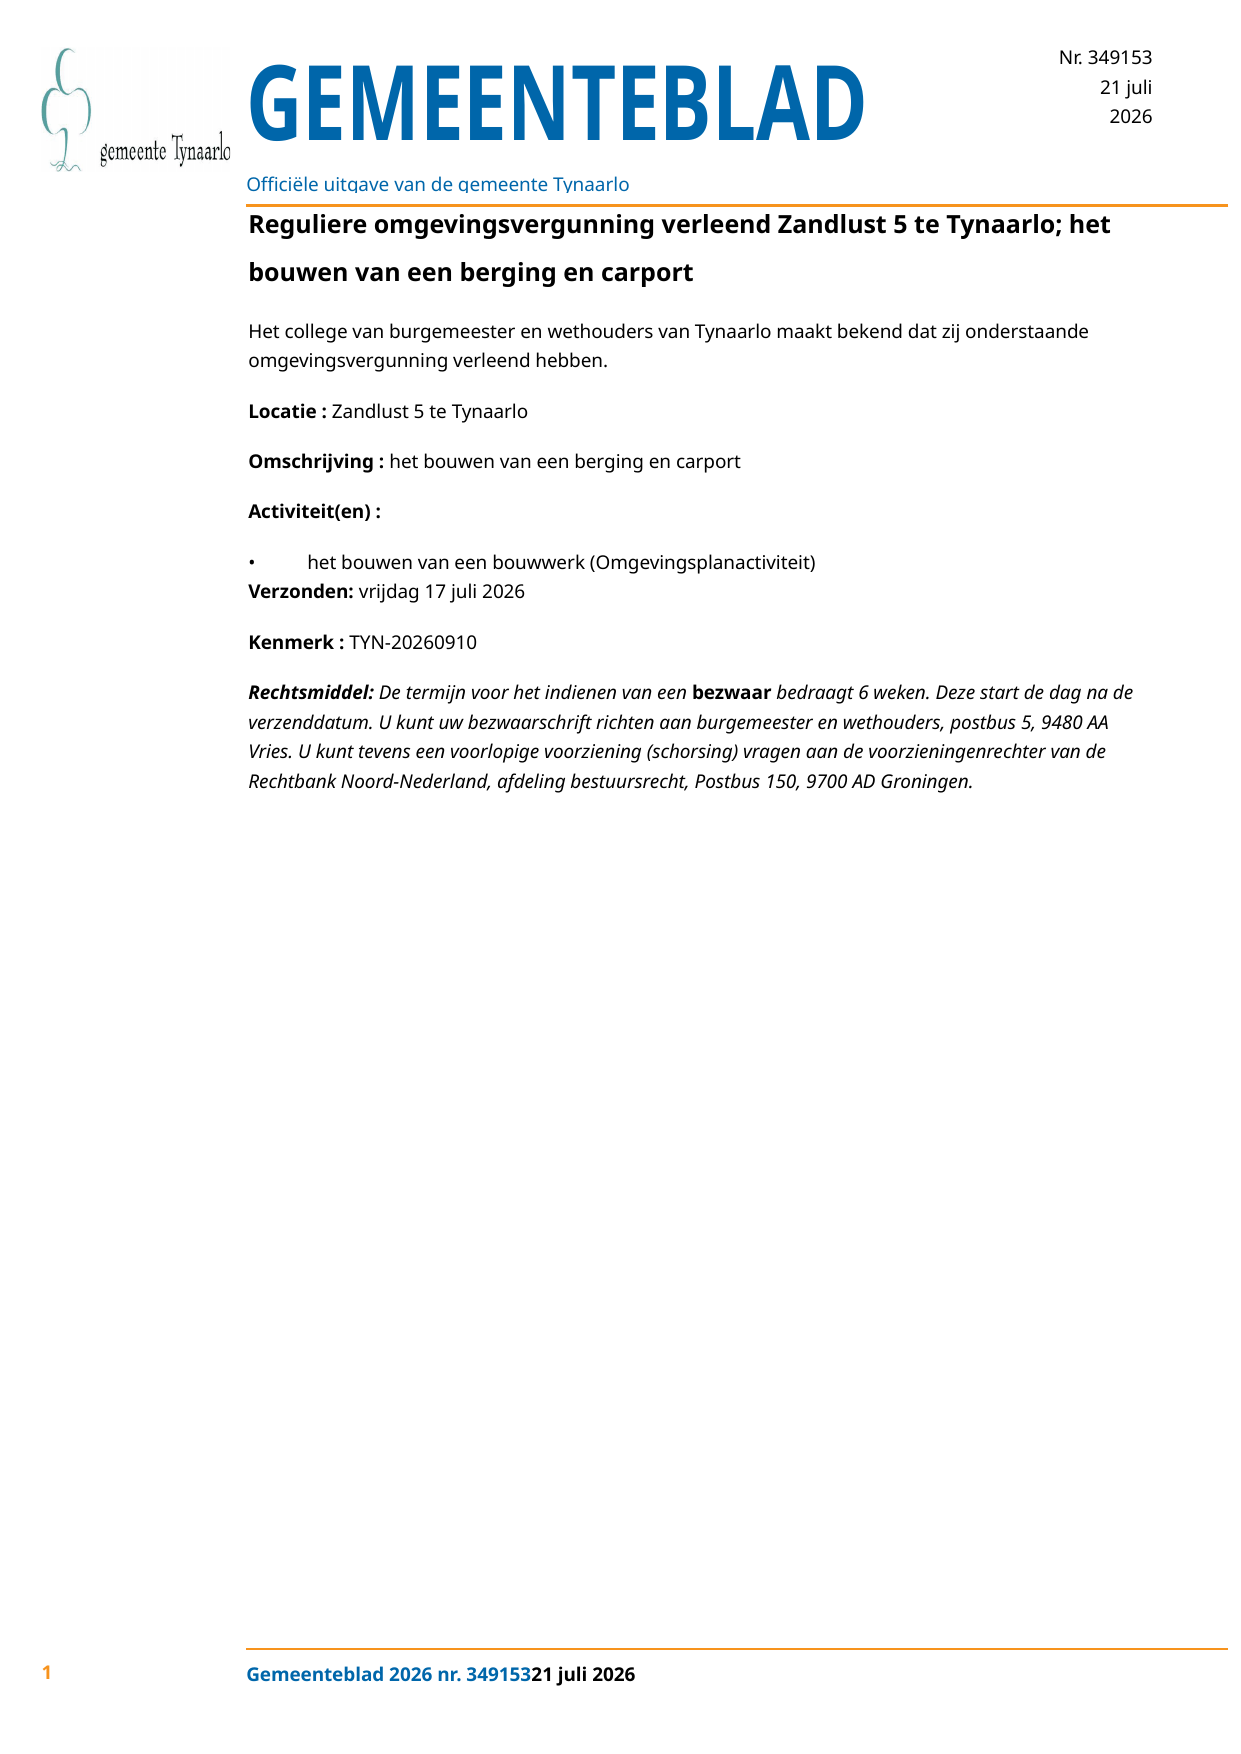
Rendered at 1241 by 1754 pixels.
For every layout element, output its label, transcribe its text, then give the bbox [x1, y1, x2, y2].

text Activiteit(en) : [248, 499, 1152, 524]
picture [41, 47, 231, 172]
text Locatie : Zandlust 5 te Tynaarlo [248, 398, 1152, 424]
text Reguliere omgevingsvergunning verleend Zandlust 5 te Tynaarlo; het bouwen van een berging en carport [248, 207, 1152, 288]
text Verzonden: vrijdag 17 juli 2026 [248, 579, 1152, 604]
text Rechtsmiddel: De termijn voor het indienen van een bezwaar bedraagt 6 weken. Deze start de dag na de verzenddatum. U kunt uw bezwaarschrift richten aan burgemeester en wethouders, postbus 5, 9480 AA Vries. U kunt tevens een voorlopige voorziening (schorsing) vragen aan de voorzieningenrechter van de Rechtbank Noord-Nederland, afdeling bestuursrecht, Postbus 150, 9700 AD Groningen. [248, 679, 1152, 794]
text Kenmerk : TYN-20260910 [248, 629, 1152, 655]
text Omschrijving : het bouwen van een berging en carport [248, 448, 1152, 474]
list het bouwen van een bouwwerk (Omgevingsplanactiviteit) [248, 549, 1152, 575]
text Het college van burgemeester en wethouders van Tynaarlo maakt bekend dat zij onderstaande omgevingsvergunning verleend hebben. [248, 318, 1152, 373]
